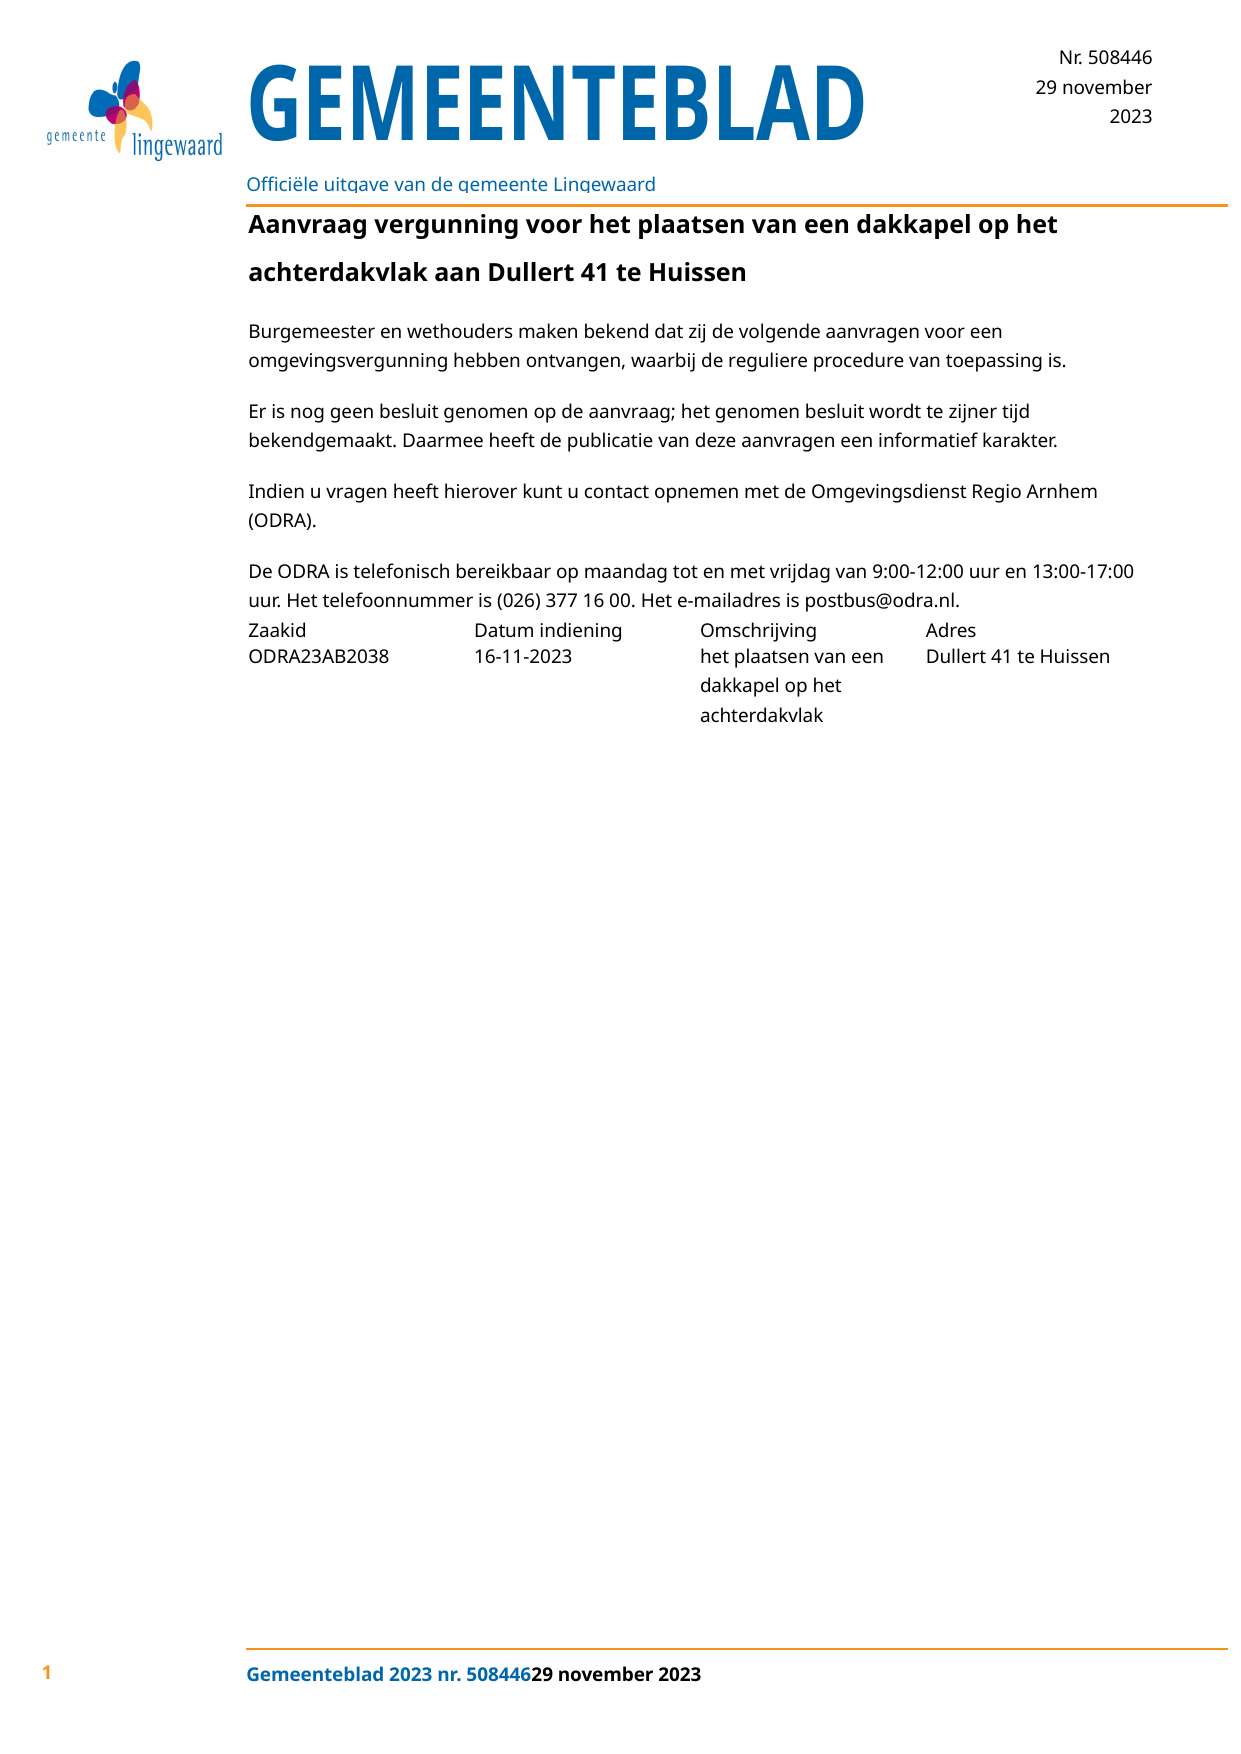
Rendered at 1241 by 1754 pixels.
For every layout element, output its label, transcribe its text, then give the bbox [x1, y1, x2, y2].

text Aanvraag vergunning voor het plaatsen van een dakkapel op het achterdakvlak aan Dullert 41 te Huissen [248, 207, 1152, 288]
text De ODRA is telefonisch bereikbaar op maandag tot en met vrijdag van 9:00-12:00 uur en 13:00-17:00 uur. Het telefoonnummer is (026) 377 16 00. Het e-mailadres is postbus@odra.nl. [248, 558, 1152, 613]
table_header Omschrijving [700, 617, 926, 643]
table_cell het plaatsen van een dakkapel op het achterdakvlak [700, 643, 926, 728]
table_header Adres [926, 617, 1152, 643]
table_header Zaakid [248, 617, 474, 643]
text Er is nog geen besluit genomen op de aanvraag; het genomen besluit wordt te zijner tijd bekendgemaakt. Daarmee heeft de publicatie van deze aanvragen een informatief karakter. [248, 398, 1152, 453]
table_cell 16-11-2023 [474, 643, 700, 728]
picture [41, 47, 231, 172]
table_header Datum indiening [474, 617, 700, 643]
table_cell Dullert 41 te Huissen [926, 643, 1152, 728]
table_cell ODRA23AB2038 [248, 643, 474, 728]
text Burgemeester en wethouders maken bekend dat zij de volgende aanvragen voor een omgevingsvergunning hebben ontvangen, waarbij de reguliere procedure van toepassing is. [248, 318, 1152, 373]
text Indien u vragen heeft hierover kunt u contact opnemen met de Omgevingsdienst Regio Arnhem (ODRA). [248, 478, 1152, 533]
